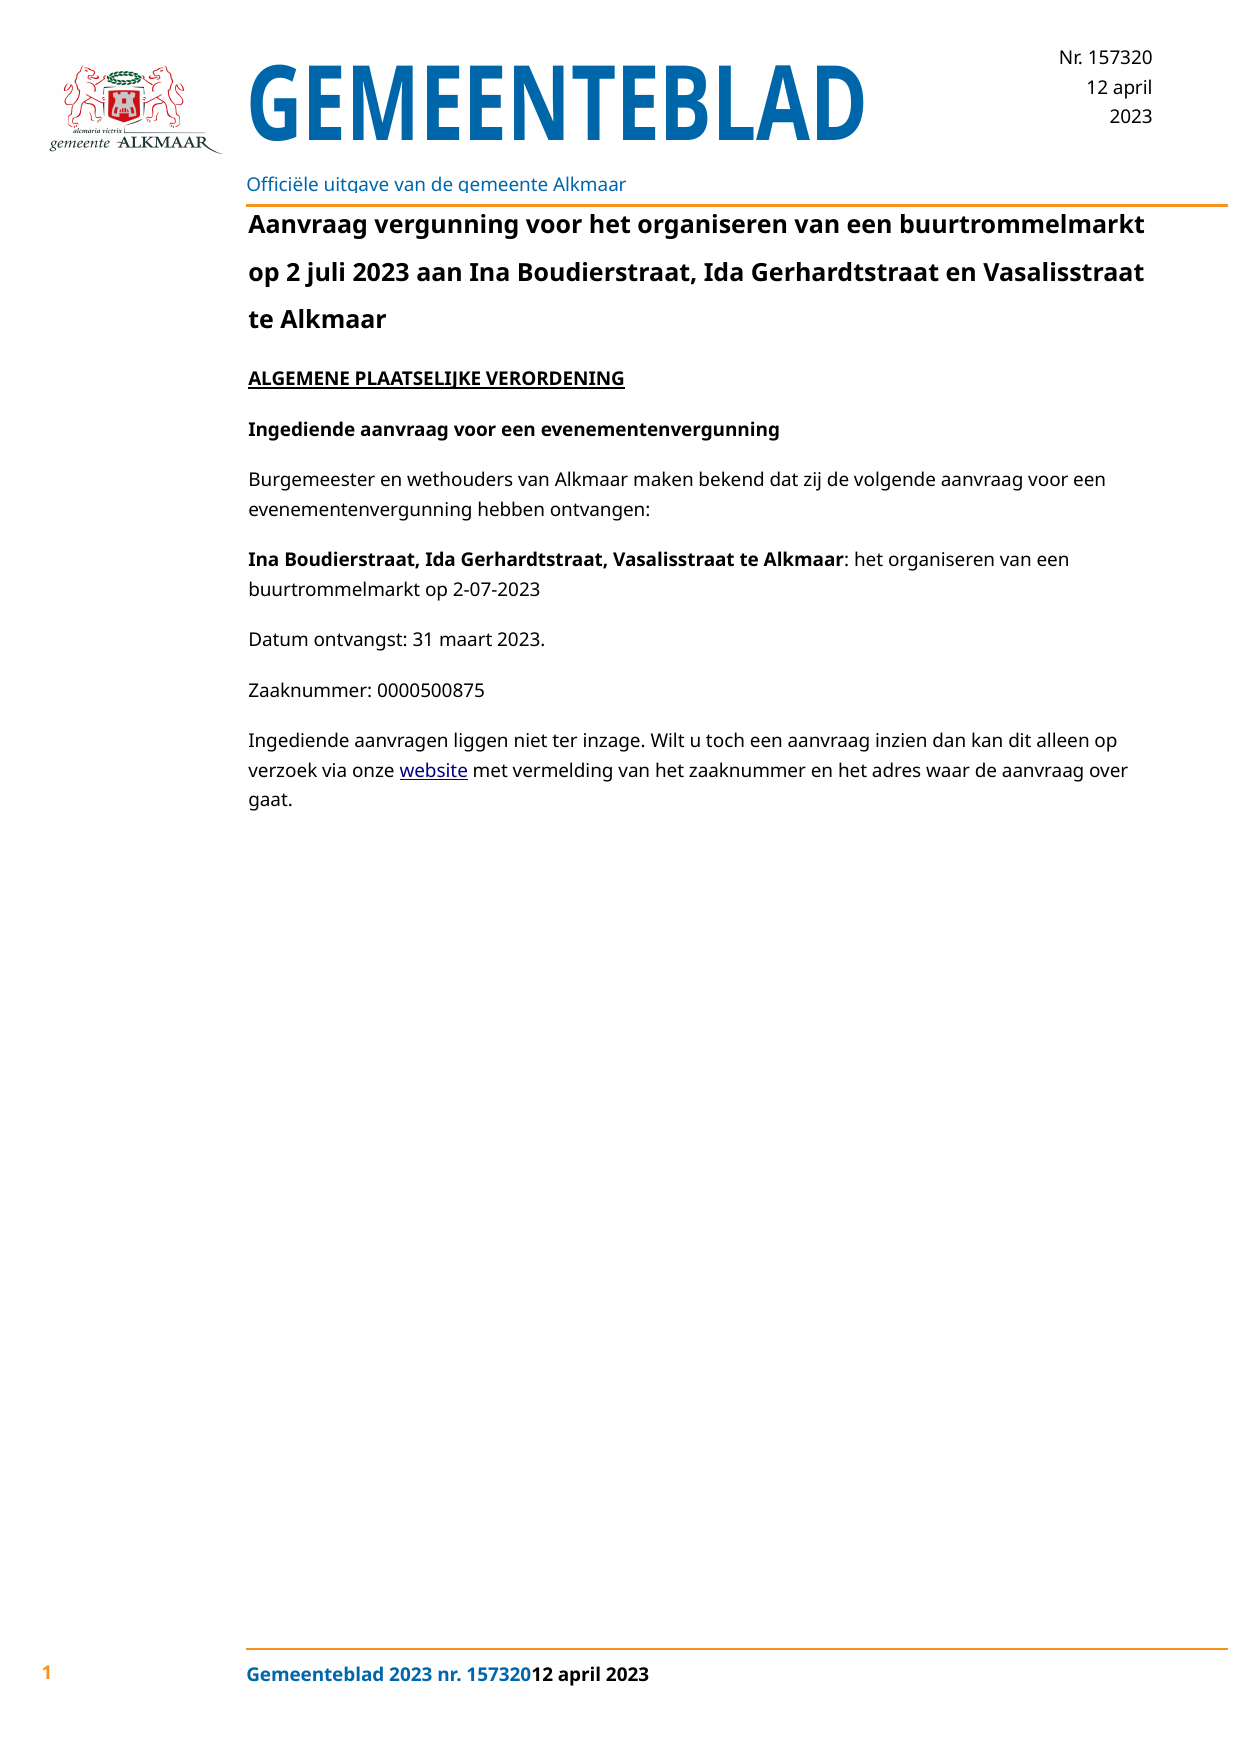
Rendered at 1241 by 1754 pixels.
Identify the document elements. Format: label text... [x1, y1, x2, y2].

text Ina Boudierstraat, Ida Gerhardtstraat, Vasalisstraat te Alkmaar: het organiseren van een buurtrommelmarkt op 2-07-2023 [248, 546, 1152, 602]
text Aanvraag vergunning voor het organiseren van een buurtrommelmarkt op 2 juli 2023 aan Ina Boudierstraat, Ida Gerhardtstraat en Vasalisstraat te Alkmaar [248, 207, 1152, 336]
text Zaaknummer: 0000500875 [248, 677, 1152, 702]
text Ingediende aanvragen liggen niet ter inzage. Wilt u toch een aanvraag inzien dan kan dit alleen op verzoek via onze website met vermelding van het zaaknummer en het adres waar de aanvraag over gaat. [248, 727, 1152, 812]
text ALGEMENE PLAATSELIJKE VERORDENING [248, 366, 1152, 391]
text Ingediende aanvraag voor een evenementenvergunning [248, 416, 1152, 442]
picture [41, 47, 231, 172]
text Datum ontvangst: 31 maart 2023. [248, 626, 1152, 652]
text Burgemeester en wethouders van Alkmaar maken bekend dat zij de volgende aanvraag voor een evenementenvergunning hebben ontvangen: [248, 466, 1152, 522]
